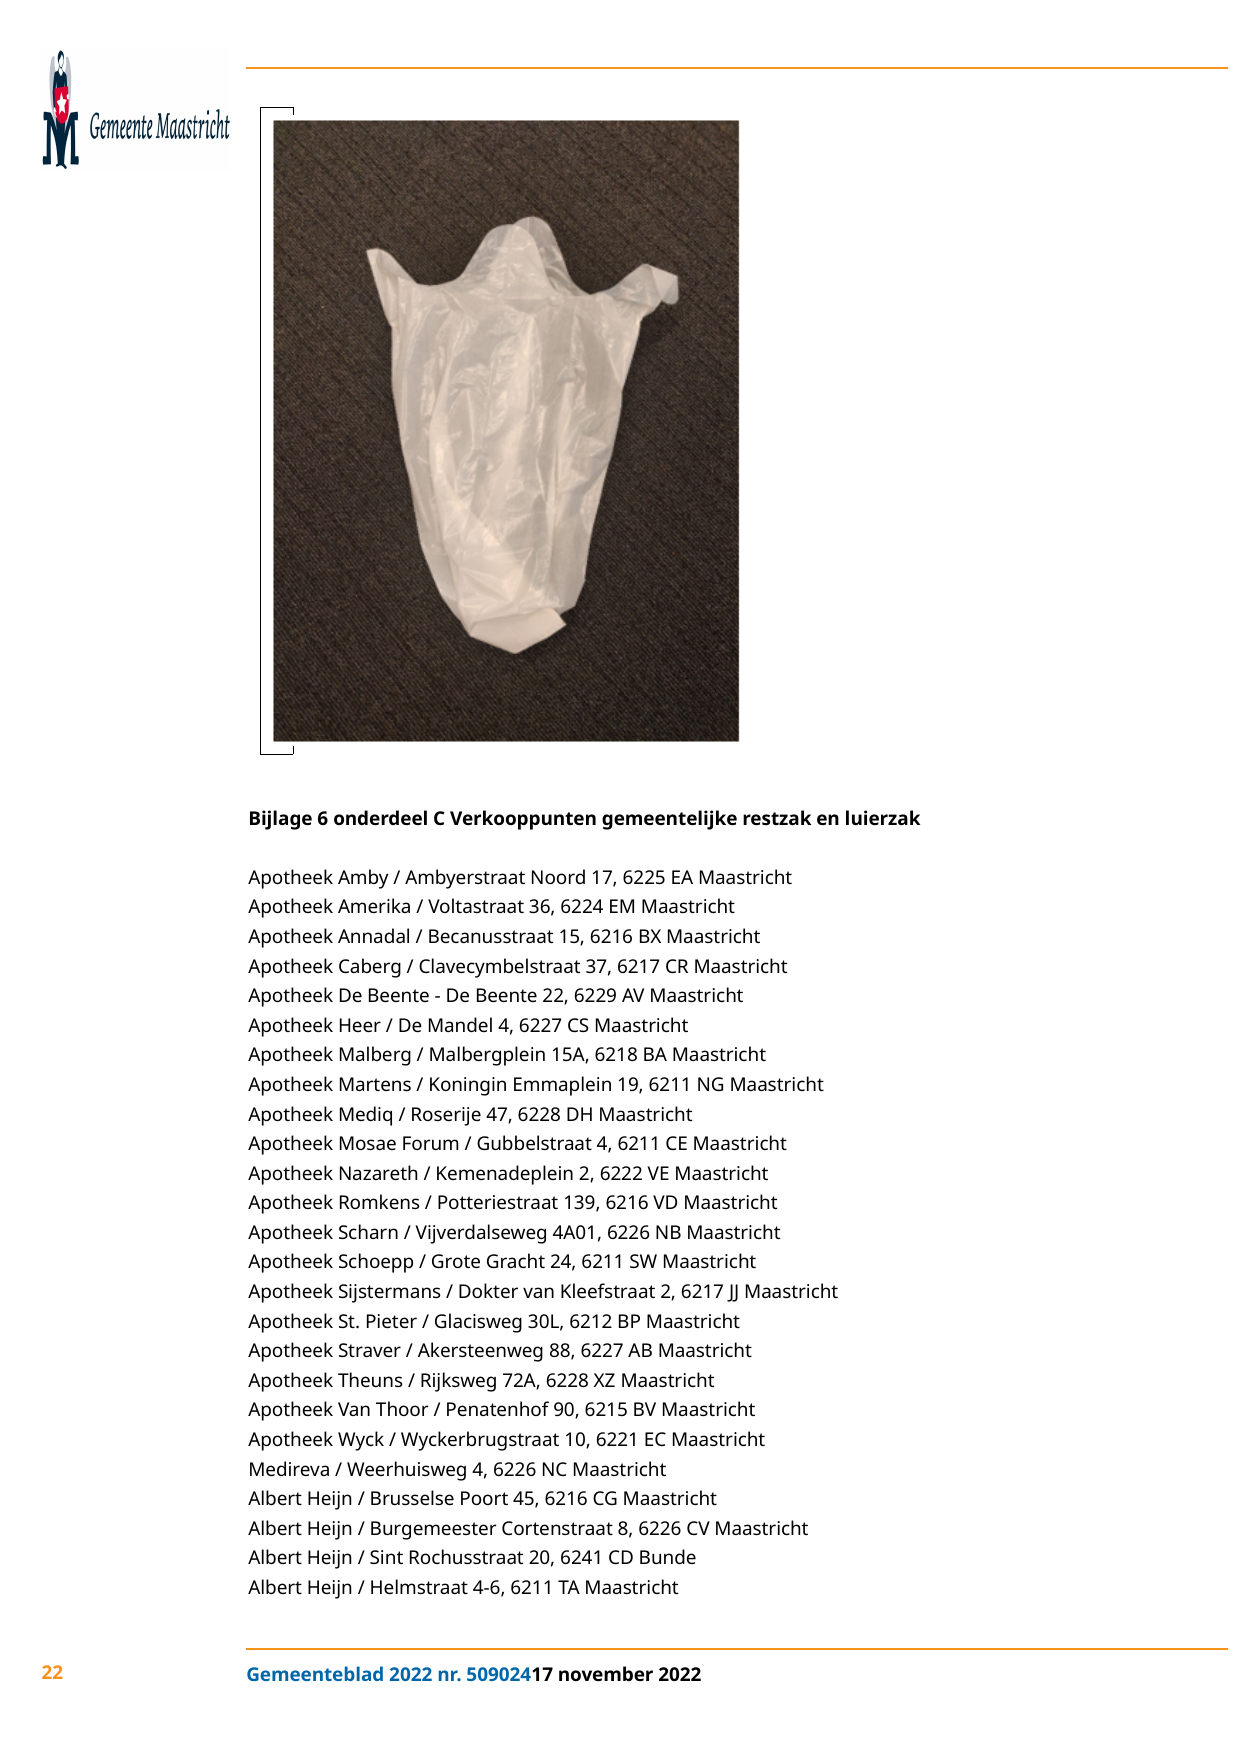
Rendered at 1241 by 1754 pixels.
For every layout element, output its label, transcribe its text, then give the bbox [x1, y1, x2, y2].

text Apotheek St. Pieter / Glacisweg 30L, 6212 BP Maastricht [248, 1308, 1152, 1334]
text Apotheek Mediq / Roserije 47, 6228 DH Maastricht [248, 1101, 1152, 1127]
text Apotheek Annadal / Becanusstraat 15, 6216 BX Maastricht [248, 923, 1152, 949]
text Apotheek Martens / Koningin Emmaplein 19, 6211 NG Maastricht [248, 1071, 1152, 1097]
text Apotheek Amby / Ambyerstraat Noord 17, 6225 EA Maastricht [248, 864, 1152, 890]
text Apotheek Scharn / Vijverdalseweg 4A01, 6226 NB Maastricht [248, 1219, 1152, 1245]
text Apotheek Romkens / Potteriestraat 139, 6216 VD Maastricht [248, 1189, 1152, 1215]
picture [41, 47, 231, 172]
text Apotheek Amerika / Voltastraat 36, 6224 EM Maastricht [248, 894, 1152, 919]
text Apotheek Straver / Akersteenweg 88, 6227 AB Maastricht [248, 1337, 1152, 1363]
text Apotheek Schoepp / Grote Gracht 24, 6211 SW Maastricht [248, 1249, 1152, 1274]
text Albert Heijn / Sint Rochusstraat 20, 6241 CD Bunde [248, 1544, 1152, 1570]
text Albert Heijn / Burgemeester Cortenstraat 8, 6226 CV Maastricht [248, 1515, 1152, 1541]
text Apotheek Mosae Forum / Gubbelstraat 4, 6211 CE Maastricht [248, 1130, 1152, 1156]
text Apotheek Caberg / Clavecymbelstraat 37, 6217 CR Maastricht [248, 953, 1152, 979]
text Apotheek Nazareth / Kemenadeplein 2, 6222 VE Maastricht [248, 1160, 1152, 1186]
text Bijlage 6 onderdeel C Verkooppunten gemeentelijke restzak en luierzak [248, 805, 1152, 831]
text Medireva / Weerhuisweg 4, 6226 NC Maastricht [248, 1456, 1152, 1482]
text Apotheek Sijstermans / Dokter van Kleefstraat 2, 6217 JJ Maastricht [248, 1278, 1152, 1304]
text Apotheek Malberg / Malbergplein 15A, 6218 BA Maastricht [248, 1042, 1152, 1067]
text Apotheek Theuns / Rijksweg 72A, 6228 XZ Maastricht [248, 1367, 1152, 1393]
picture [268, 115, 742, 746]
text Albert Heijn / Helmstraat 4-6, 6211 TA Maastricht [248, 1574, 1152, 1600]
text Apotheek Heer / De Mandel 4, 6227 CS Maastricht [248, 1012, 1152, 1038]
text Apotheek Wyck / Wyckerbrugstraat 10, 6221 EC Maastricht [248, 1426, 1152, 1452]
text Apotheek Van Thoor / Penatenhof 90, 6215 BV Maastricht [248, 1397, 1152, 1422]
text Albert Heijn / Brusselse Poort 45, 6216 CG Maastricht [248, 1485, 1152, 1511]
text Apotheek De Beente - De Beente 22, 6229 AV Maastricht [248, 982, 1152, 1008]
